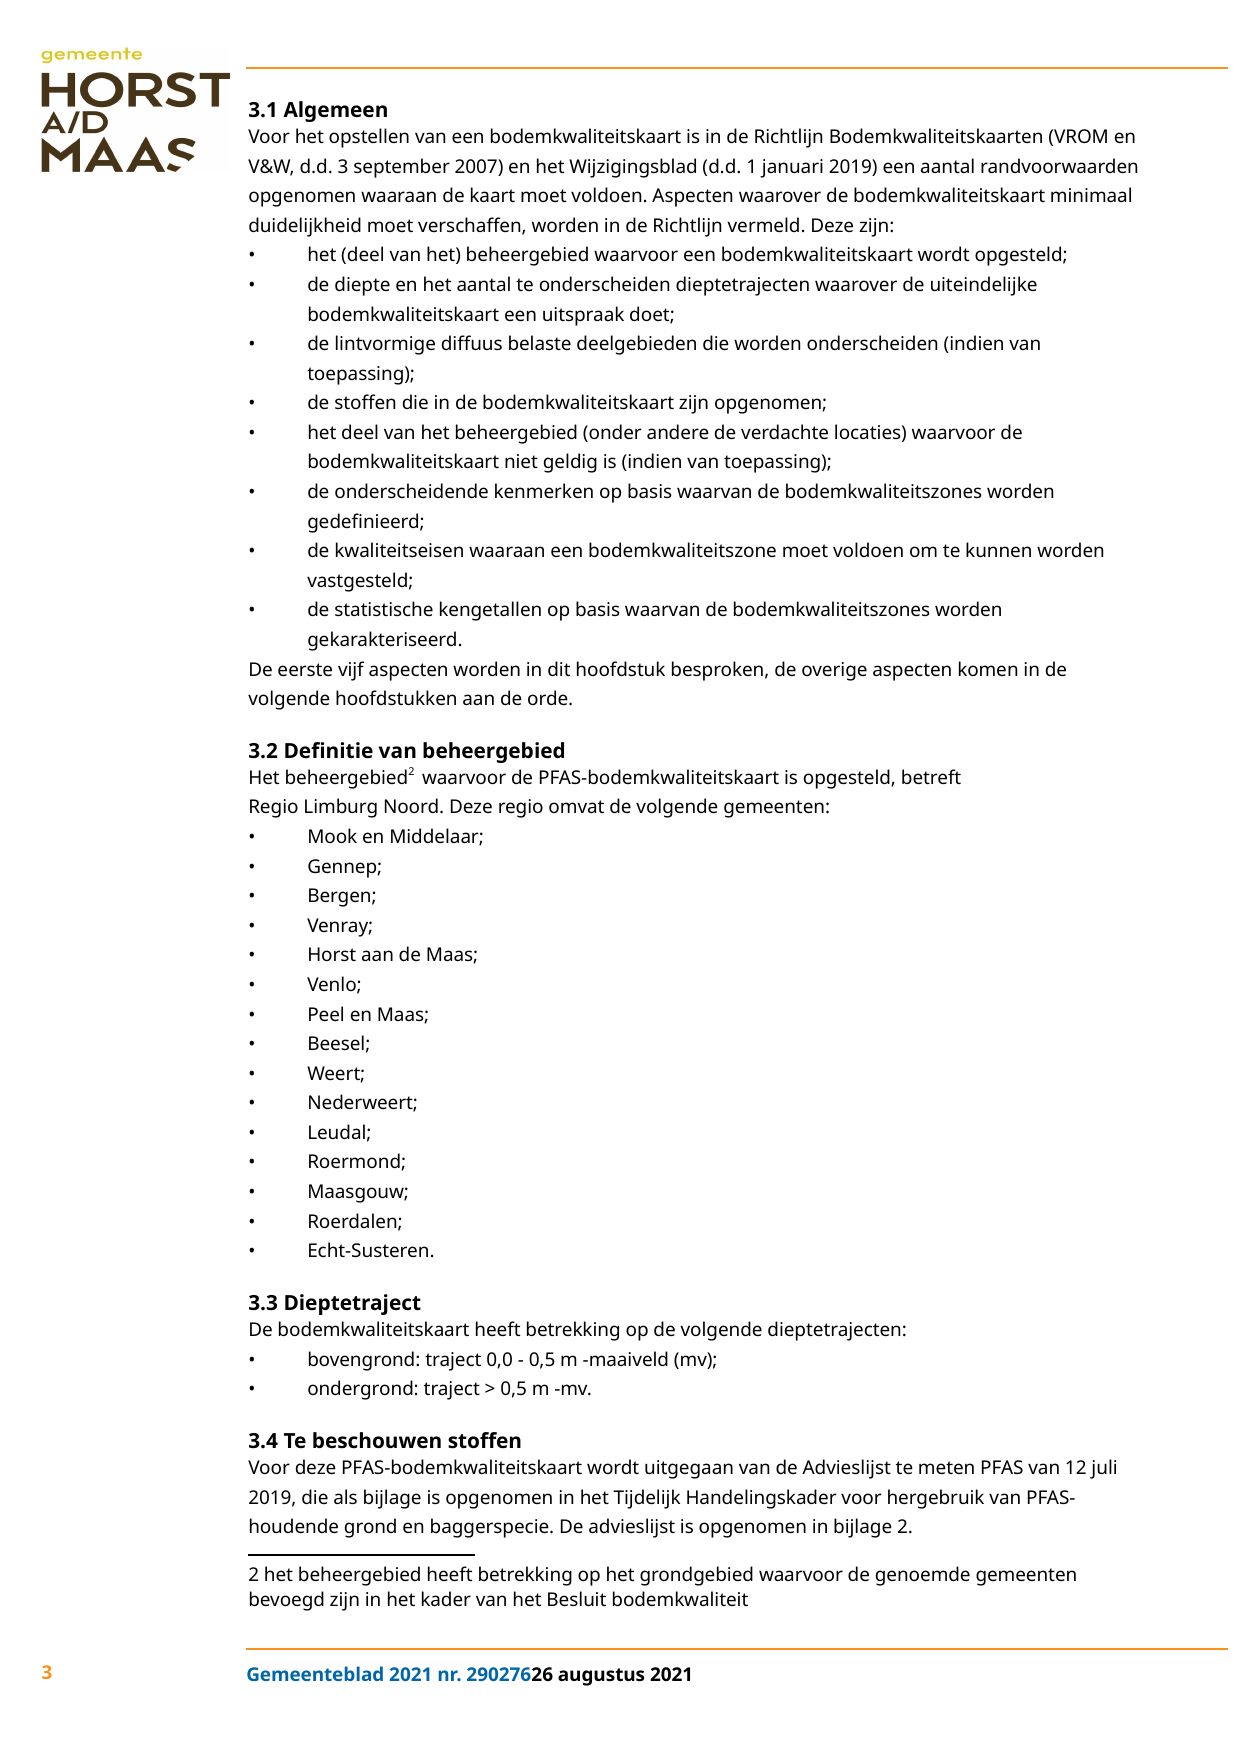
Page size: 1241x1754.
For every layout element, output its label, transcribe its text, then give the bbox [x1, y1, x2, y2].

list Weert; [248, 1060, 1152, 1086]
list Venray; [248, 912, 1152, 938]
list het (deel van het) beheergebied waarvoor een bodemkwaliteitskaart wordt opgesteld; [248, 242, 1152, 267]
list Echt-Susteren. [248, 1237, 1152, 1263]
text 3.3 Dieptetraject [248, 1288, 1152, 1316]
list de statistische kengetallen op basis waarvan de bodemkwaliteitszones worden gekarakteriseerd. [248, 597, 1152, 652]
text 3.4 Te beschouwen stoffen [248, 1426, 1152, 1454]
list Mook en Middelaar; [248, 823, 1152, 849]
list Roermond; [248, 1149, 1152, 1174]
list Beesel; [248, 1030, 1152, 1056]
text De eerste vijf aspecten worden in dit hoofdstuk besproken, de overige aspecten komen in de volgende hoofdstukken aan de orde. [248, 656, 1152, 711]
picture [41, 47, 231, 172]
list Gennep; [248, 853, 1152, 879]
text 3.1 Algemeen [248, 95, 1152, 123]
list bovengrond: traject 0,0 - 0,5 m -maaiveld (mv); [248, 1346, 1152, 1372]
list de diepte en het aantal te onderscheiden dieptetrajecten waarover de uiteindelijke bodemkwaliteitskaart een uitspraak doet; [248, 271, 1152, 326]
list Maasgouw; [248, 1178, 1152, 1204]
list de lintvormige diffuus belaste deelgebieden die worden onderscheiden (indien van toepassing); [248, 330, 1152, 386]
text 3.2 Definitie van beheergebied [248, 736, 1152, 764]
text Het beheergebied waarvoor de PFAS-bodemkwaliteitskaart is opgesteld, betreft [248, 764, 1152, 790]
list het deel van het beheergebied (onder andere de verdachte locaties) waarvoor de bodemkwaliteitskaart niet geldig is (indien van toepassing); [248, 419, 1152, 474]
text Regio Limburg Noord. Deze regio omvat de volgende gemeenten: [248, 794, 1152, 819]
list Bergen; [248, 882, 1152, 908]
text Voor deze PFAS-bodemkwaliteitskaart wordt uitgegaan van de Advieslijst te meten PFAS van 12 juli 2019, die als bijlage is opgenomen in het Tijdelijk Handelingskader voor hergebruik van PFAS-houdende grond en baggerspecie. De advieslijst is opgenomen in bijlage 2. [248, 1454, 1152, 1539]
text het beheergebied heeft betrekking op het grondgebied waarvoor de genoemde gemeenten bevoegd zijn in het kader van het Besluit bodemkwaliteit [248, 1561, 1152, 1612]
list Roerdalen; [248, 1208, 1152, 1234]
list Leudal; [248, 1119, 1152, 1145]
list de kwaliteitseisen waaraan een bodemkwaliteitszone moet voldoen om te kunnen worden vastgesteld; [248, 537, 1152, 593]
list Venlo; [248, 971, 1152, 997]
text Voor het opstellen van een bodemkwaliteitskaart is in de Richtlijn Bodemkwaliteitskaarten (VROM en V&W, d.d. 3 september 2007) en het Wijzigingsblad (d.d. 1 januari 2019) een aantal randvoorwaarden opgenomen waaraan de kaart moet voldoen. Aspecten waarover de bodemkwaliteitskaart minimaal duidelijkheid moet verschaffen, worden in de Richtlijn vermeld. Deze zijn: [248, 123, 1152, 238]
list Horst aan de Maas; [248, 942, 1152, 967]
list Peel en Maas; [248, 1001, 1152, 1027]
text De bodemkwaliteitskaart heeft betrekking op de volgende dieptetrajecten: [248, 1316, 1152, 1342]
list de onderscheidende kenmerken op basis waarvan de bodemkwaliteitszones worden gedefinieerd; [248, 478, 1152, 533]
list de stoffen die in de bodemkwaliteitskaart zijn opgenomen; [248, 389, 1152, 415]
list ondergrond: traject > 0,5 m -mv. [248, 1376, 1152, 1401]
list Nederweert; [248, 1089, 1152, 1115]
